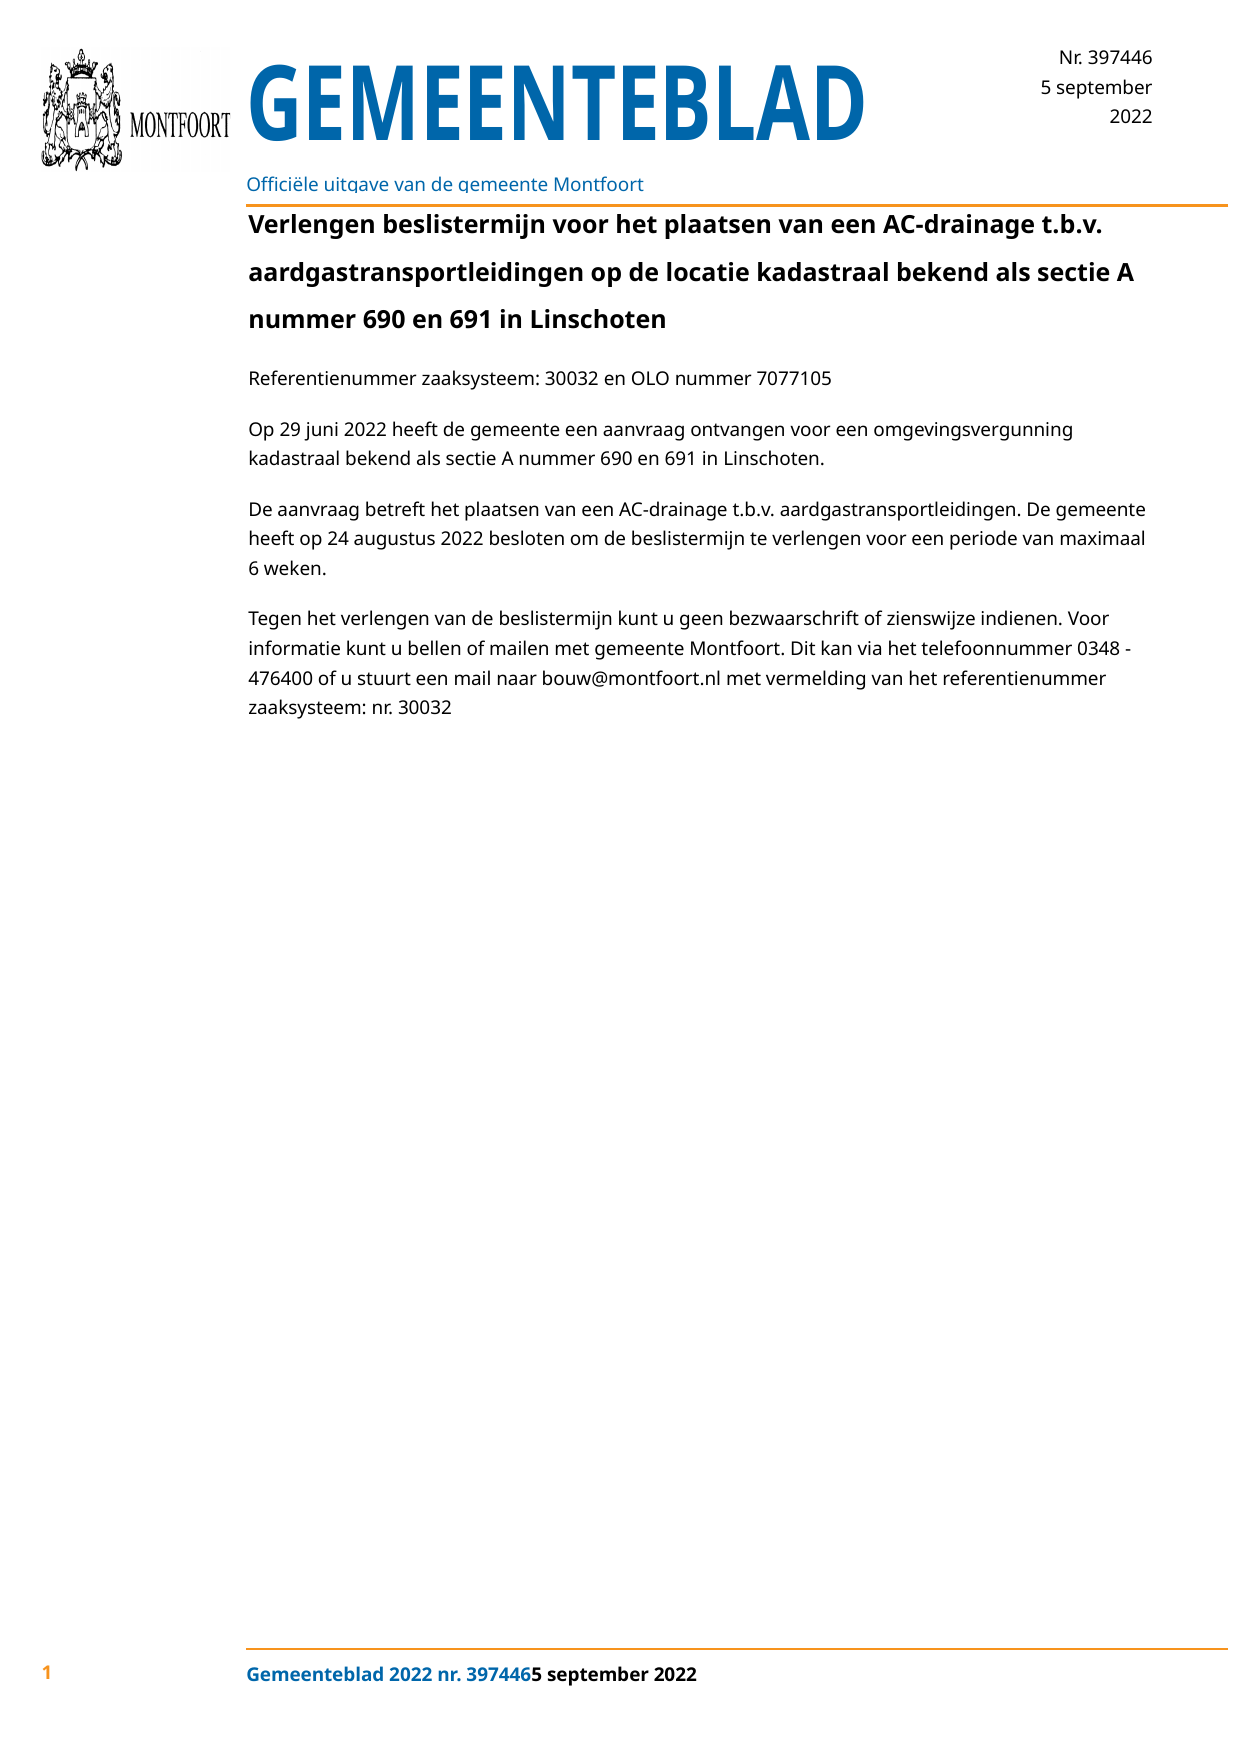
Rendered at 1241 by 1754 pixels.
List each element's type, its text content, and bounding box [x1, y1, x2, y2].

text Op 29 juni 2022 heeft de gemeente een aanvraag ontvangen voor een omgevingsvergunning kadastraal bekend als sectie A nummer 690 en 691 in Linschoten. [248, 416, 1152, 471]
text Tegen het verlengen van de beslistermijn kunt u geen bezwaarschrift of zienswijze indienen. Voor informatie kunt u bellen of mailen met gemeente Montfoort. Dit kan via het telefoonnummer 0348 - 476400 of u stuurt een mail naar bouw@montfoort.nl met vermelding van het referentienummer zaaksysteem: nr. 30032 [248, 606, 1152, 720]
text Verlengen beslistermijn voor het plaatsen van een AC-drainage t.b.v. aardgastransportleidingen op de locatie kadastraal bekend als sectie A nummer 690 en 691 in Linschoten [248, 207, 1152, 336]
text Referentienummer zaaksysteem: 30032 en OLO nummer 7077105 [248, 366, 1152, 391]
picture [41, 47, 231, 172]
text De aanvraag betreft het plaatsen van een AC-drainage t.b.v. aardgastransportleidingen. De gemeente heeft op 24 augustus 2022 besloten om de beslistermijn te verlengen voor een periode van maximaal 6 weken. [248, 496, 1152, 581]
